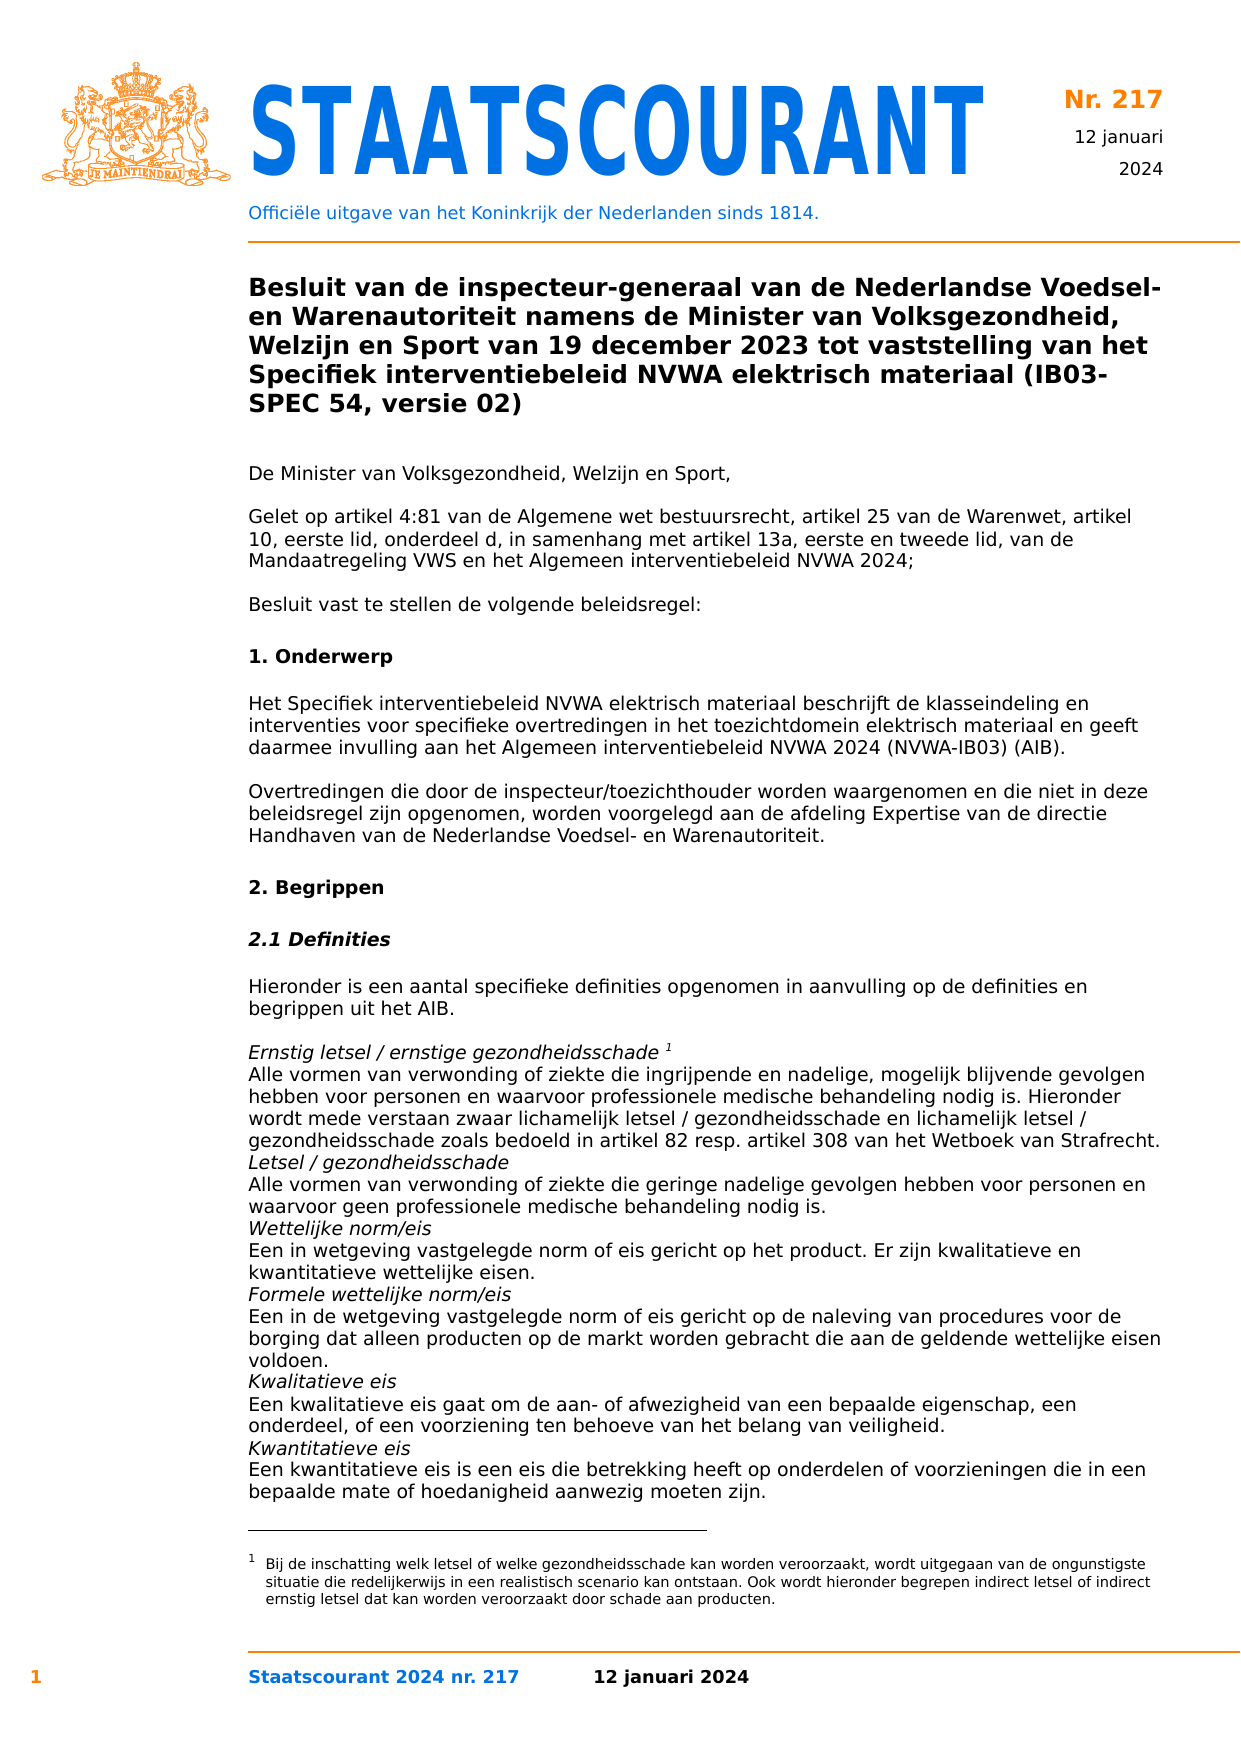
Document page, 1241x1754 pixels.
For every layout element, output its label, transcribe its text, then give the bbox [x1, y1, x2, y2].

text Alle vormen van verwonding of ziekte die ingrijpende en nadelige, mogelijk blijvende gevolgen hebben voor personen en waarvoor professionele medische behandeling nodig is. Hieronder wordt mede verstaan zwaar lichamelijk letsel / gezondheidsschade en lichamelijk letsel / gezondheidsschade zoals bedoeld in artikel 82 resp. artikel 308 van het Wetboek van Strafrecht. [248, 1064, 1163, 1152]
text Wettelijke norm/eis [248, 1218, 1163, 1239]
subtitle 2. Begrippen [248, 877, 1163, 899]
text Letsel / gezondheidsschade [248, 1152, 1163, 1174]
text Een kwantitatieve eis is een eis die betrekking heeft op onderdelen of voorzieningen die in een bepaalde mate of hoedanigheid aanwezig moeten zijn. [248, 1459, 1163, 1503]
text Bij de inschatting welk letsel of welke gezondheidsschade kan worden veroorzaakt, wordt uitgegaan van de ongunstigste situatie die redelijkerwijs in een realistisch scenario kan ontstaan. Ook wordt hieronder begrepen indirect letsel of indirect ernstig letsel dat kan worden veroorzaakt door schade aan producten. [248, 1552, 1163, 1608]
text Hieronder is een aantal specifieke definities opgenomen in aanvulling op de definities en begrippen uit het AIB. [248, 976, 1163, 1020]
subtitle 2.1 Definities [248, 929, 1163, 951]
text Een in wetgeving vastgelegde norm of eis gericht op het product. Er zijn kwalitatieve en kwantitatieve wettelijke eisen. [248, 1239, 1163, 1283]
text Het Specifiek interventiebeleid NVWA elektrisch materiaal beschrijft de klasseindeling en interventies voor specifieke overtredingen in het toezichtdomein elektrisch materiaal en geeft daarmee invulling aan het Algemeen interventiebeleid NVWA 2024 (NVWA-IB03) (AIB). [248, 693, 1163, 759]
table_cell 2024 [998, 153, 1240, 203]
text Alle vormen van verwonding of ziekte die geringe nadelige gevolgen hebben voor personen en waarvoor geen professionele medische behandeling nodig is. [248, 1174, 1163, 1218]
text Een in de wetgeving vastgelegde norm of eis gericht op de naleving van procedures voor de borging dat alleen producten op de markt worden gebracht die aan de geldende wettelijke eisen voldoen. [248, 1306, 1163, 1371]
subtitle Besluit van de inspecteur-generaal van de Nederlandse Voedsel- en Warenautoriteit namens de Minister van Volksgezondheid, Welzijn en Sport van 19 december 2023 tot vaststelling van het Specifiek interventiebeleid NVWA elektrisch materiaal (IB03-SPEC 54, versie 02) [248, 273, 1163, 419]
text Gelet op artikel 4:81 van de Algemene wet bestuursrecht, artikel 25 van de Warenwet, artikel 10, eerste lid, onderdeel d, in samenhang met artikel 13a, eerste en tweede lid, van de Mandaatregeling VWS en het Algemeen interventiebeleid NVWA 2024; [248, 506, 1163, 572]
text Overtredingen die door de inspecteur/toezichthouder worden waargenomen en die niet in deze beleidsregel zijn opgenomen, worden voorgelegd aan de afdeling Expertise van de directie Handhaven van de Nederlandse Voedsel- en Warenautoriteit. [248, 781, 1163, 847]
table_cell 12 januari [998, 121, 1240, 153]
table_header STAATSCOURANT [248, 62, 998, 203]
text Een kwalitatieve eis gaat om de aan- of afwezigheid van een bepaalde eigenschap, een onderdeel, of een voorziening ten behoeve van het belang van veiligheid. [248, 1393, 1163, 1437]
picture [41, 62, 231, 186]
text Kwantitatieve eis [248, 1437, 1163, 1459]
table_cell Officiële uitgave van het Koninkrijk der Nederlanden sinds 1814. [248, 203, 1240, 241]
table_header Nr. 217 [998, 62, 1240, 121]
text Besluit vast te stellen de volgende beleidsregel: [248, 594, 1163, 616]
subtitle 1. Onderwerp [248, 646, 1163, 668]
text Formele wettelijke norm/eis [248, 1283, 1163, 1306]
text De Minister van Volksgezondheid, Welzijn en Sport, [248, 463, 1163, 484]
table_header [25, 62, 248, 241]
text Kwalitatieve eis [248, 1371, 1163, 1393]
text Ernstig letsel / ernstige gezondheidsschade [248, 1042, 1163, 1064]
